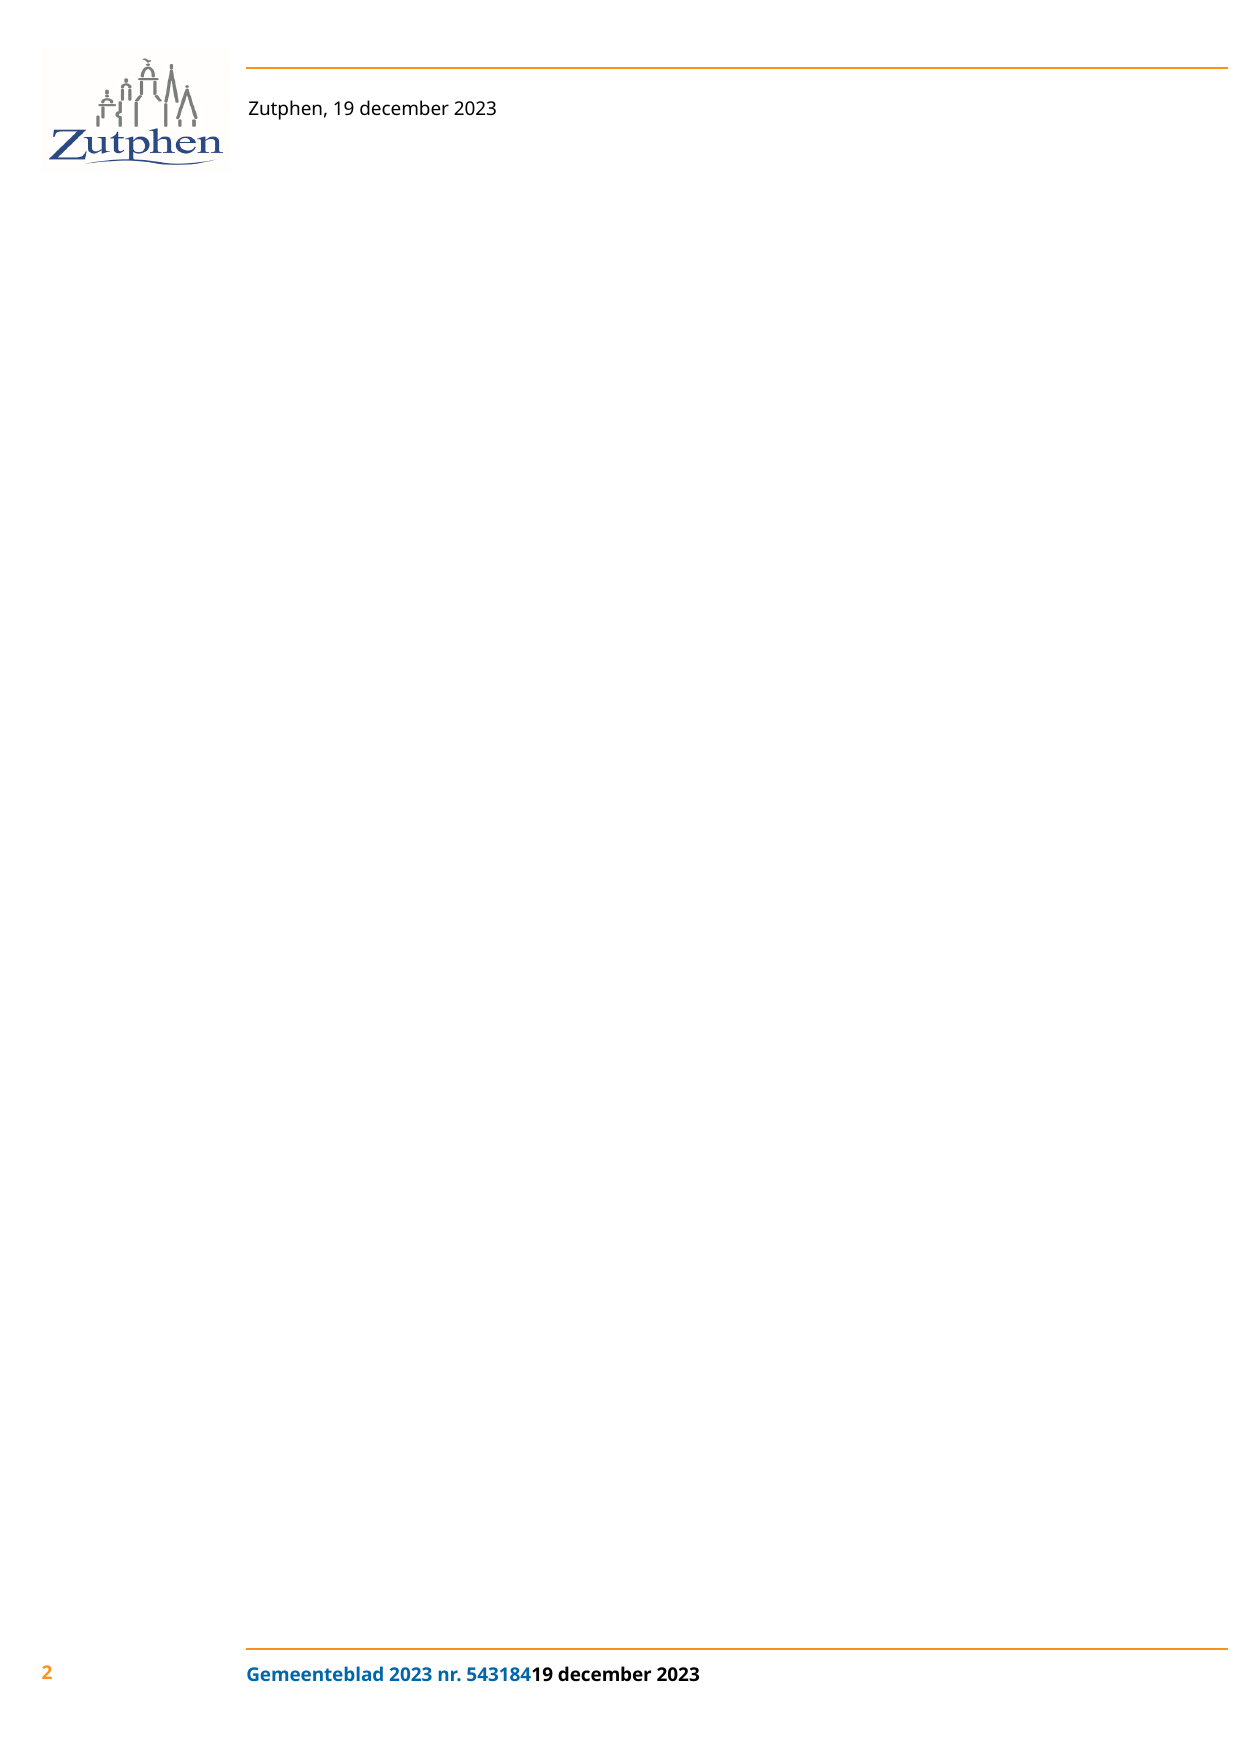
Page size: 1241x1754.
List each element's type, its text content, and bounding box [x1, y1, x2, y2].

text Zutphen, 19 december 2023 [248, 95, 1152, 121]
picture [41, 47, 231, 172]
